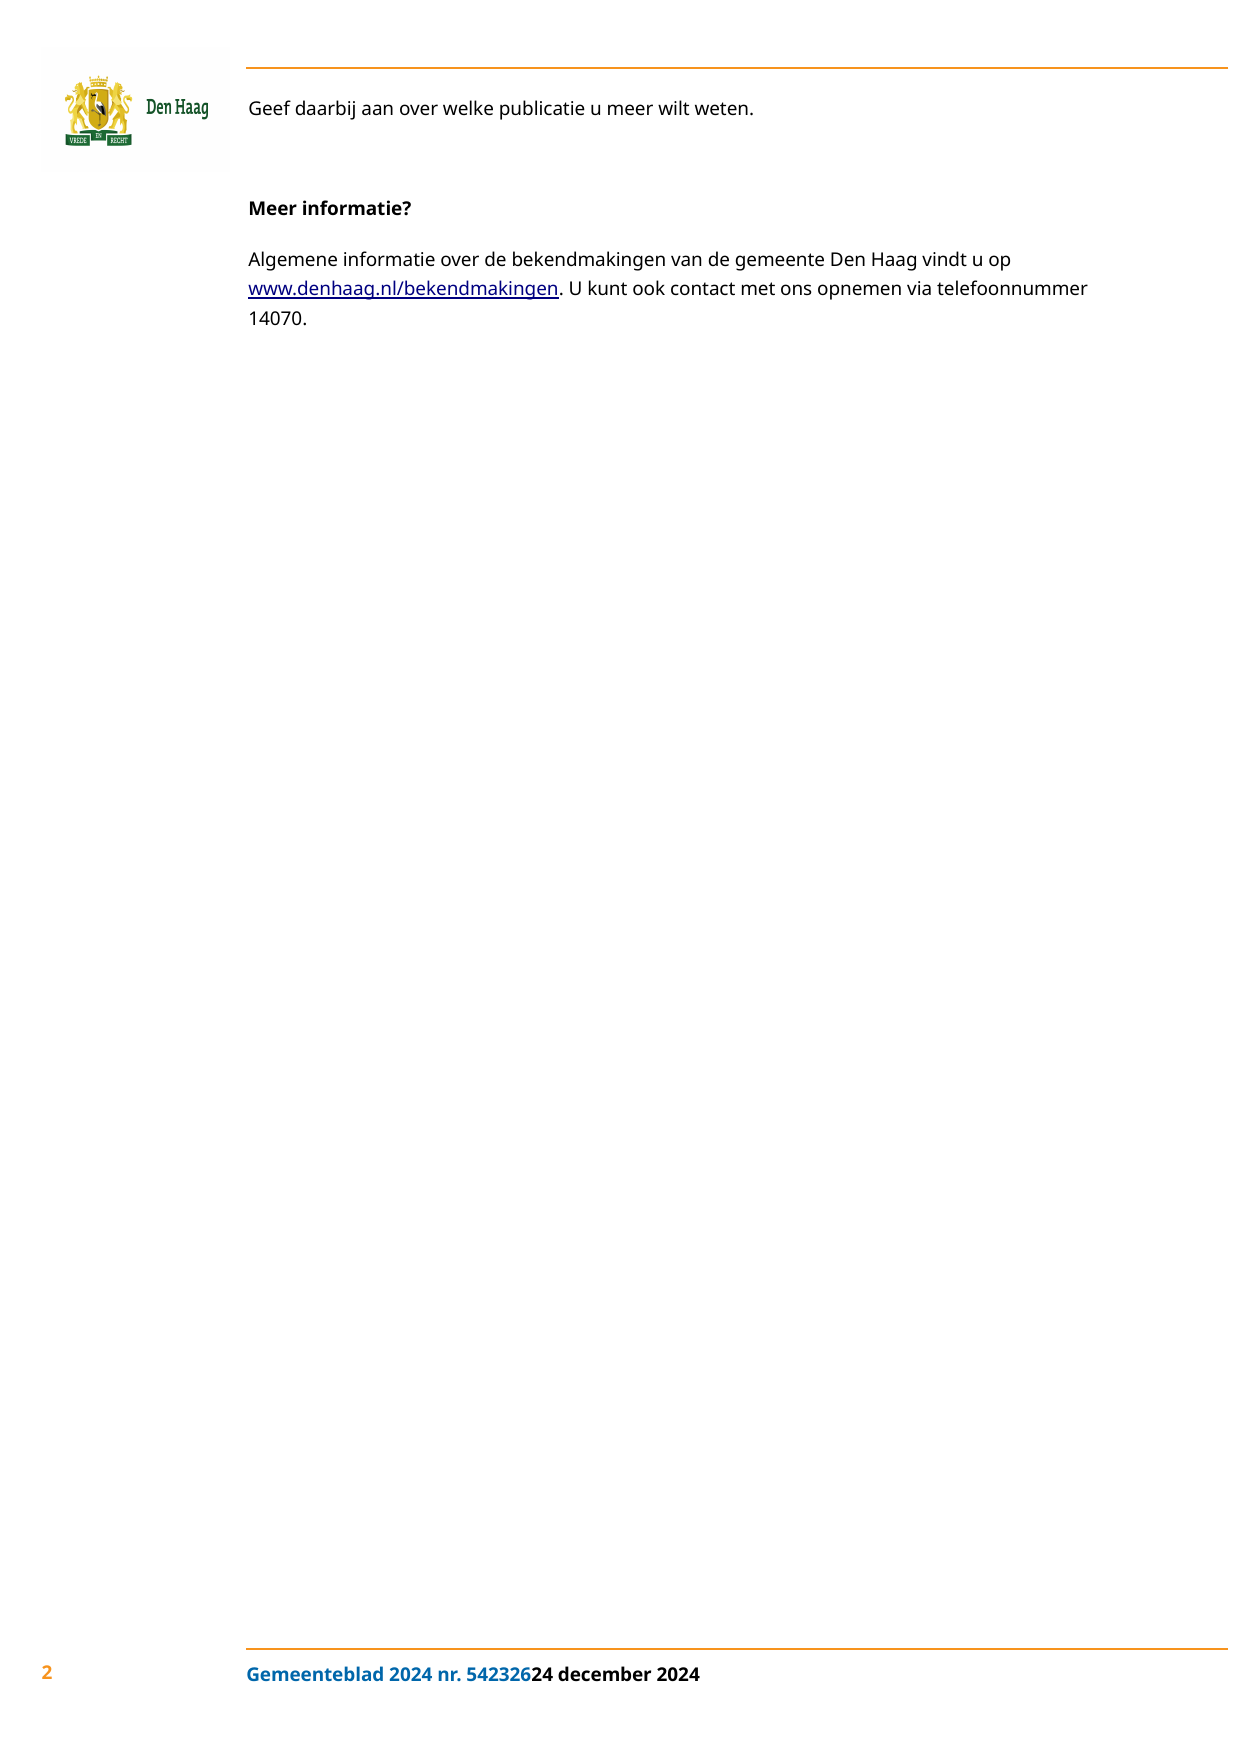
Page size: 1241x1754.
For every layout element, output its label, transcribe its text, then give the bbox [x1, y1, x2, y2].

text Algemene informatie over de bekendmakingen van de gemeente Den Haag vindt u op www.denhaag.nl/bekendmakingen. U kunt ook contact met ons opnemen via telefoonnummer 14070. [248, 246, 1152, 331]
text Meer informatie? [248, 196, 1152, 221]
text Geef daarbij aan over welke publicatie u meer wilt weten. [248, 95, 1152, 121]
picture [41, 47, 231, 172]
